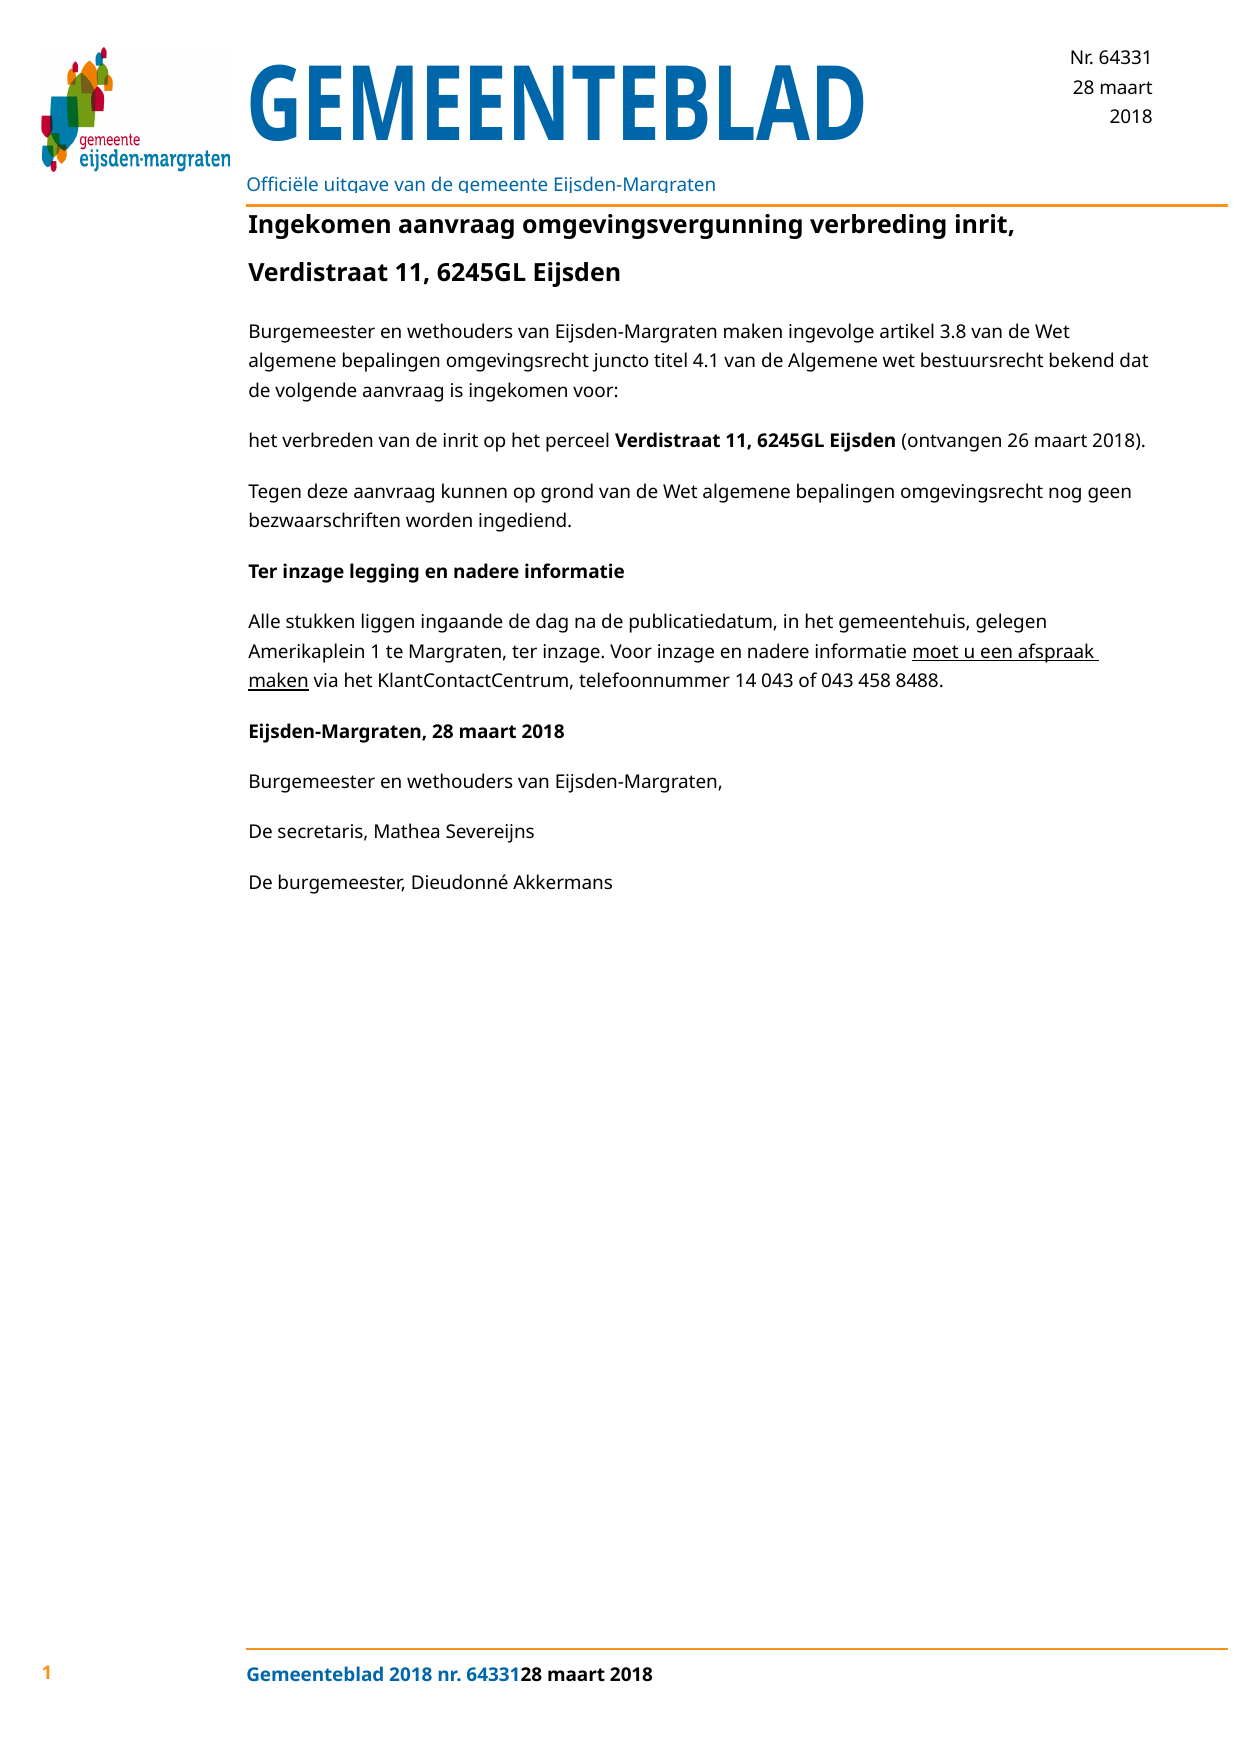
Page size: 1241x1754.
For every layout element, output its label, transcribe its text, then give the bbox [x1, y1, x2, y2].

text Tegen deze aanvraag kunnen op grond van de Wet algemene bepalingen omgevingsrecht nog geen bezwaarschriften worden ingediend. [248, 478, 1152, 533]
picture [41, 47, 231, 172]
text Burgemeester en wethouders van Eijsden-Margraten maken ingevolge artikel 3.8 van de Wet algemene bepalingen omgevingsrecht juncto titel 4.1 van de Algemene wet bestuursrecht bekend dat de volgende aanvraag is ingekomen voor: [248, 318, 1152, 403]
text Ter inzage legging en nadere informatie [248, 558, 1152, 584]
text De burgemeester, Dieudonné Akkermans [248, 869, 1152, 895]
text De secretaris, Mathea Severeijns [248, 819, 1152, 844]
text Ingekomen aanvraag omgevingsvergunning verbreding inrit, Verdistraat 11, 6245GL Eijsden [248, 207, 1152, 288]
text Eijsden-Margraten, 28 maart 2018 [248, 718, 1152, 744]
text Burgemeester en wethouders van Eijsden-Margraten, [248, 768, 1152, 794]
text Alle stukken liggen ingaande de dag na de publicatiedatum, in het gemeentehuis, gelegen Amerikaplein 1 te Margraten, ter inzage. Voor inzage en nadere informatie moet u een afspraak maken via het KlantContactCentrum, telefoonnummer 14 043 of 043 458 8488. [248, 608, 1152, 693]
text het verbreden van de inrit op het perceel Verdistraat 11, 6245GL Eijsden (ontvangen 26 maart 2018). [248, 427, 1152, 453]
